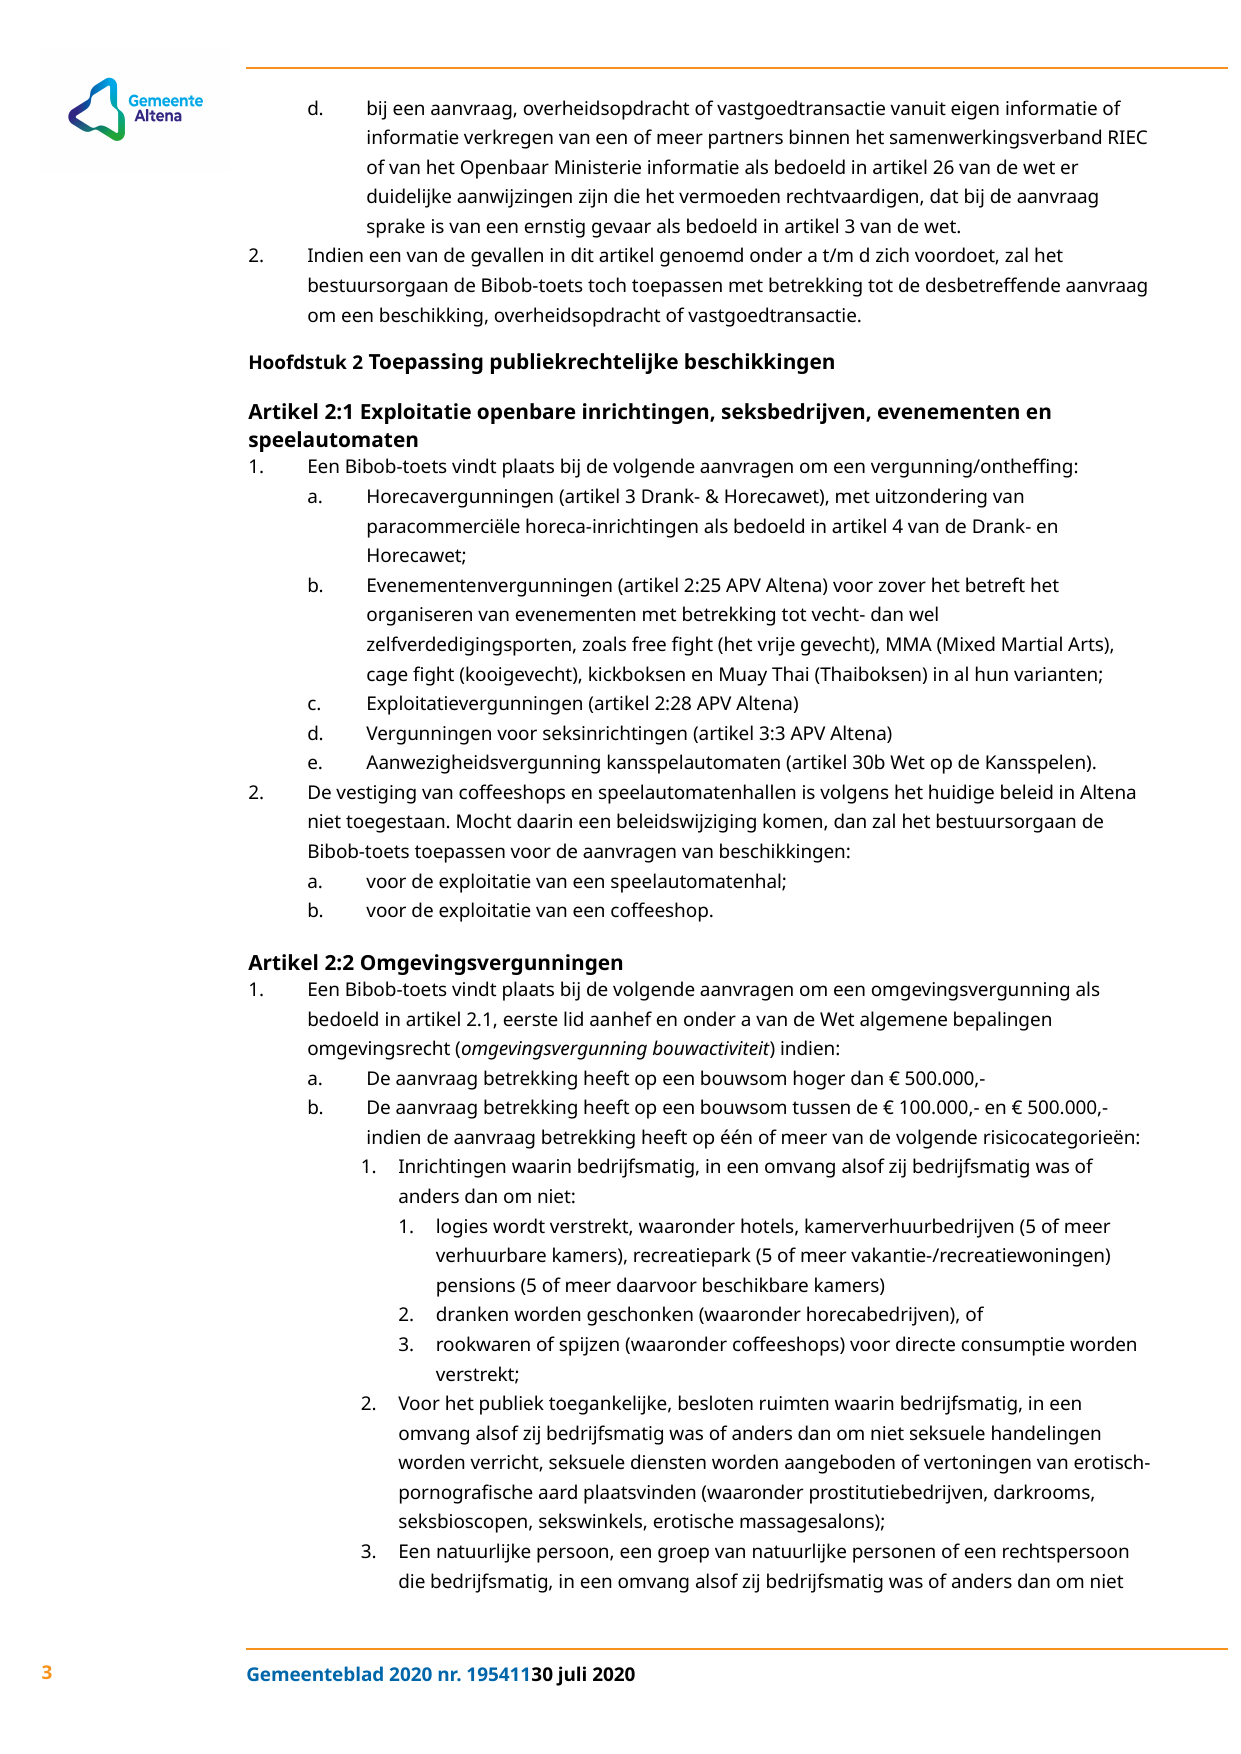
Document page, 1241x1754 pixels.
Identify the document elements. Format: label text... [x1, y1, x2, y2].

list Indien een van de gevallen in dit artikel genoemd onder a t/m d zich voordoet, zal het bestuursorgaan de Bibob-toets toch toepassen met betrekking tot de desbetreffende aanvraag om een beschikking, overheidsopdracht of vastgoedtransactie. [248, 243, 1152, 328]
list rookwaren of spijzen (waaronder coffeeshops) voor directe consumptie worden verstrekt; [398, 1331, 1152, 1387]
list De vestiging van coffeeshops en speelautomatenhallen is volgens het huidige beleid in Altena niet toegestaan. Mocht daarin een beleidswijziging komen, dan zal het bestuursorgaan de Bibob-toets toepassen voor de aanvragen van beschikkingen: [248, 779, 1152, 864]
list Vergunningen voor seksinrichtingen (artikel 3:3 APV Altena) [307, 720, 1152, 746]
text Artikel 2:1 Exploitatie openbare inrichtingen, seksbedrijven, evenementen en speelautomaten [248, 397, 1152, 454]
list Een natuurlijke persoon, een groep van natuurlijke personen of een rechtspersoon die bedrijfsmatig, in een omvang alsof zij bedrijfsmatig was of anders dan om niet [361, 1538, 1152, 1594]
list Horecavergunningen (artikel 3 Drank- & Horecawet), met uitzondering van paracommerciële horeca-inrichtingen als bedoeld in artikel 4 van de Drank- en Horecawet; [307, 483, 1152, 568]
list Evenementenvergunningen (artikel 2:25 APV Altena) voor zover het betreft het organiseren van evenementen met betrekking tot vecht- dan wel zelfverdedigingsporten, zoals free fight (het vrije gevecht), MMA (Mixed Martial Arts), cage fight (kooigevecht), kickboksen en Muay Thai (Thaiboksen) in al hun varianten; [307, 572, 1152, 686]
list Aanwezigheidsvergunning kansspelautomaten (artikel 30b Wet op de Kansspelen). [307, 749, 1152, 775]
text Hoofdstuk 2 Toepassing publiekrechtelijke beschikkingen [248, 347, 1152, 376]
list Voor het publiek toegankelijke, besloten ruimten waarin bedrijfsmatig, in een omvang alsof zij bedrijfsmatig was of anders dan om niet seksuele handelingen worden verricht, seksuele diensten worden aangeboden of vertoningen van erotisch-pornografische aard plaatsvinden (waaronder prostitutiebedrijven, darkrooms, seksbioscopen, sekswinkels, erotische massagesalons); [361, 1390, 1152, 1534]
list Exploitatievergunningen (artikel 2:28 APV Altena) [307, 690, 1152, 716]
list voor de exploitatie van een coffeeshop. [307, 897, 1152, 923]
list De aanvraag betrekking heeft op een bouwsom tussen de € 100.000,- en € 500.000,- indien de aanvraag betrekking heeft op één of meer van de volgende risicocategorieën: [307, 1094, 1152, 1150]
list bij een aanvraag, overheidsopdracht of vastgoedtransactie vanuit eigen informatie of informatie verkregen van een of meer partners binnen het samenwerkingsverband RIEC of van het Openbaar Ministerie informatie als bedoeld in artikel 26 van de wet er duidelijke aanwijzingen zijn die het vermoeden rechtvaardigen, dat bij de aanvraag sprake is van een ernstig gevaar als bedoeld in artikel 3 van de wet. [307, 95, 1152, 239]
list De aanvraag betrekking heeft op een bouwsom hoger dan € 500.000,- [307, 1065, 1152, 1091]
list Een Bibob-toets vindt plaats bij de volgende aanvragen om een vergunning/ontheffing: [248, 454, 1152, 479]
list voor de exploitatie van een speelautomatenhal; [307, 868, 1152, 893]
list Een Bibob-toets vindt plaats bij de volgende aanvragen om een omgevingsvergunning als bedoeld in artikel 2.1, eerste lid aanhef en onder a van de Wet algemene bepalingen omgevingsrecht (omgevingsvergunning bouwactiviteit) indien: [248, 976, 1152, 1061]
list Inrichtingen waarin bedrijfsmatig, in een omvang alsof zij bedrijfsmatig was of anders dan om niet: [361, 1154, 1152, 1209]
list dranken worden geschonken (waaronder horecabedrijven), of [398, 1302, 1152, 1327]
text Artikel 2:2 Omgevingsvergunningen [248, 948, 1152, 976]
picture [41, 47, 231, 172]
list logies wordt verstrekt, waaronder hotels, kamerverhuurbedrijven (5 of meer verhuurbare kamers), recreatiepark (5 of meer vakantie-/recreatiewoningen) pensions (5 of meer daarvoor beschikbare kamers) [398, 1213, 1152, 1298]
